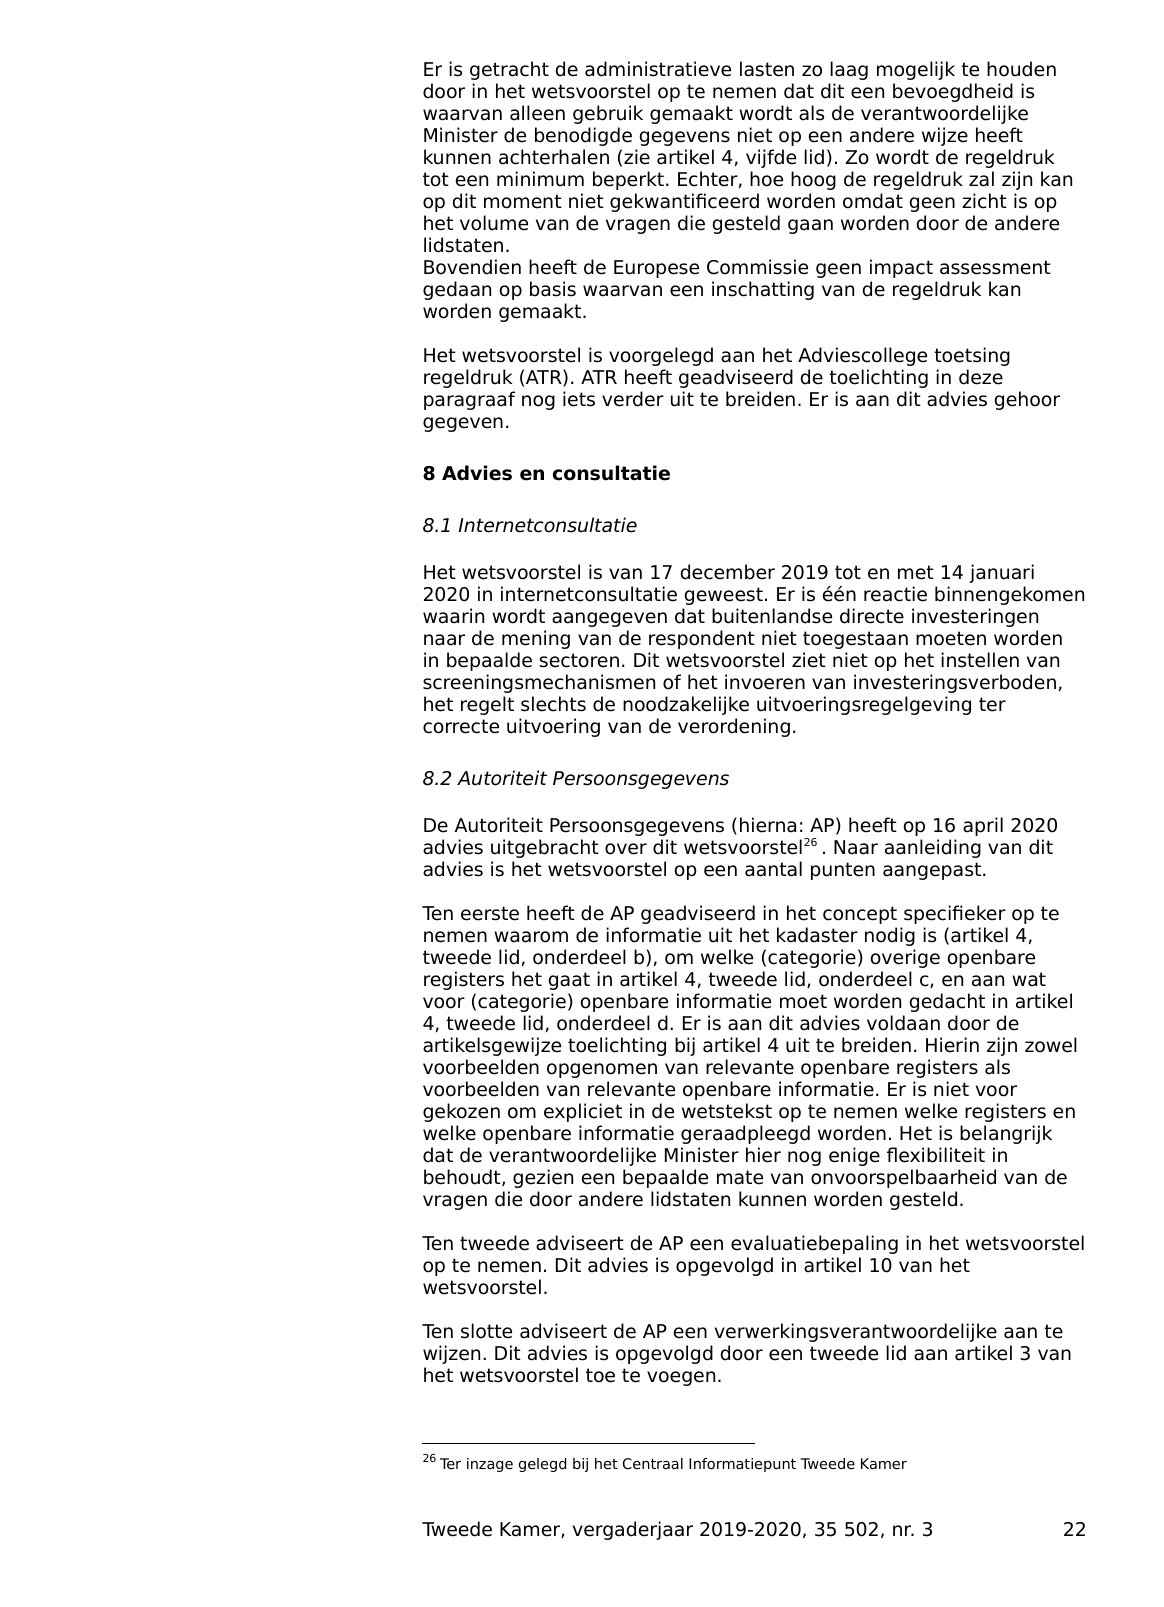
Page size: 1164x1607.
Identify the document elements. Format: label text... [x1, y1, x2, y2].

text Ten eerste heeft de AP geadviseerd in het concept specifieker op te nemen waarom de informatie uit het kadaster nodig is (artikel 4, tweede lid, onderdeel b), om welke (categorie) overige openbare registers het gaat in artikel 4, tweede lid, onderdeel c, en aan wat voor (categorie) openbare informatie moet worden gedacht in artikel 4, tweede lid, onderdeel d. Er is aan dit advies voldaan door de artikelsgewijze toelichting bij artikel 4 uit te breiden. Hierin zijn zowel voorbeelden opgenomen van relevante openbare registers als voorbeelden van relevante openbare informatie. Er is niet voor gekozen om expliciet in de wetstekst op te nemen welke registers en welke openbare informatie geraadpleegd worden. Het is belangrijk dat de verantwoordelijke Minister hier nog enige flexibiliteit in behoudt, gezien een bepaalde mate van onvoorspelbaarheid van de vragen die door andere lidstaten kunnen worden gesteld. [422, 903, 1087, 1211]
text Ter inzage gelegd bij het Centraal Informatiepunt Tweede Kamer [422, 1452, 1087, 1474]
subtitle 8 Advies en consultatie [422, 463, 1087, 485]
text Er is getracht de administratieve lasten zo laag mogelijk te houden door in het wetsvoorstel op te nemen dat dit een bevoegdheid is waarvan alleen gebruik gemaakt wordt als de verantwoordelijke Minister de benodigde gegevens niet op een andere wijze heeft kunnen achterhalen (zie artikel 4, vijfde lid). Zo wordt de regeldruk tot een minimum beperkt. Echter, hoe hoog de regeldruk zal zijn kan op dit moment niet gekwantificeerd worden omdat geen zicht is op het volume van de vragen die gesteld gaan worden door de andere lidstaten. [422, 59, 1087, 257]
text Bovendien heeft de Europese Commissie geen impact assessment gedaan op basis waarvan een inschatting van de regeldruk kan worden gemaakt. [422, 257, 1087, 323]
text Het wetsvoorstel is voorgelegd aan het Adviescollege toetsing regeldruk (ATR). ATR heeft geadviseerd de toelichting in deze paragraaf nog iets verder uit te breiden. Er is aan dit advies gehoor gegeven. [422, 345, 1087, 433]
text Ten slotte adviseert de AP een verwerkingsverantwoordelijke aan te wijzen. Dit advies is opgevolgd door een tweede lid aan artikel 3 van het wetsvoorstel toe te voegen. [422, 1321, 1087, 1387]
subtitle 8.2 Autoriteit Persoonsgegevens [422, 768, 1087, 790]
text Het wetsvoorstel is van 17 december 2019 tot en met 14 januari 2020 in internetconsultatie geweest. Er is één reactie binnengekomen waarin wordt aangegeven dat buitenlandse directe investeringen naar de mening van de respondent niet toegestaan moeten worden in bepaalde sectoren. Dit wetsvoorstel ziet niet op het instellen van screeningsmechanismen of het invoeren van investeringsverboden, het regelt slechts de noodzakelijke uitvoeringsregelgeving ter correcte uitvoering van de verordening. [422, 562, 1087, 738]
text De Autoriteit Persoonsgegevens (hierna: AP) heeft op 16 april 2020 advies uitgebracht over dit wetsvoorstel. Naar aanleiding van dit advies is het wetsvoorstel op een aantal punten aangepast. [422, 815, 1087, 881]
text Ten tweede adviseert de AP een evaluatiebepaling in het wetsvoorstel op te nemen. Dit advies is opgevolgd in artikel 10 van het wetsvoorstel. [422, 1233, 1087, 1299]
subtitle 8.1 Internetconsultatie [422, 515, 1087, 537]
